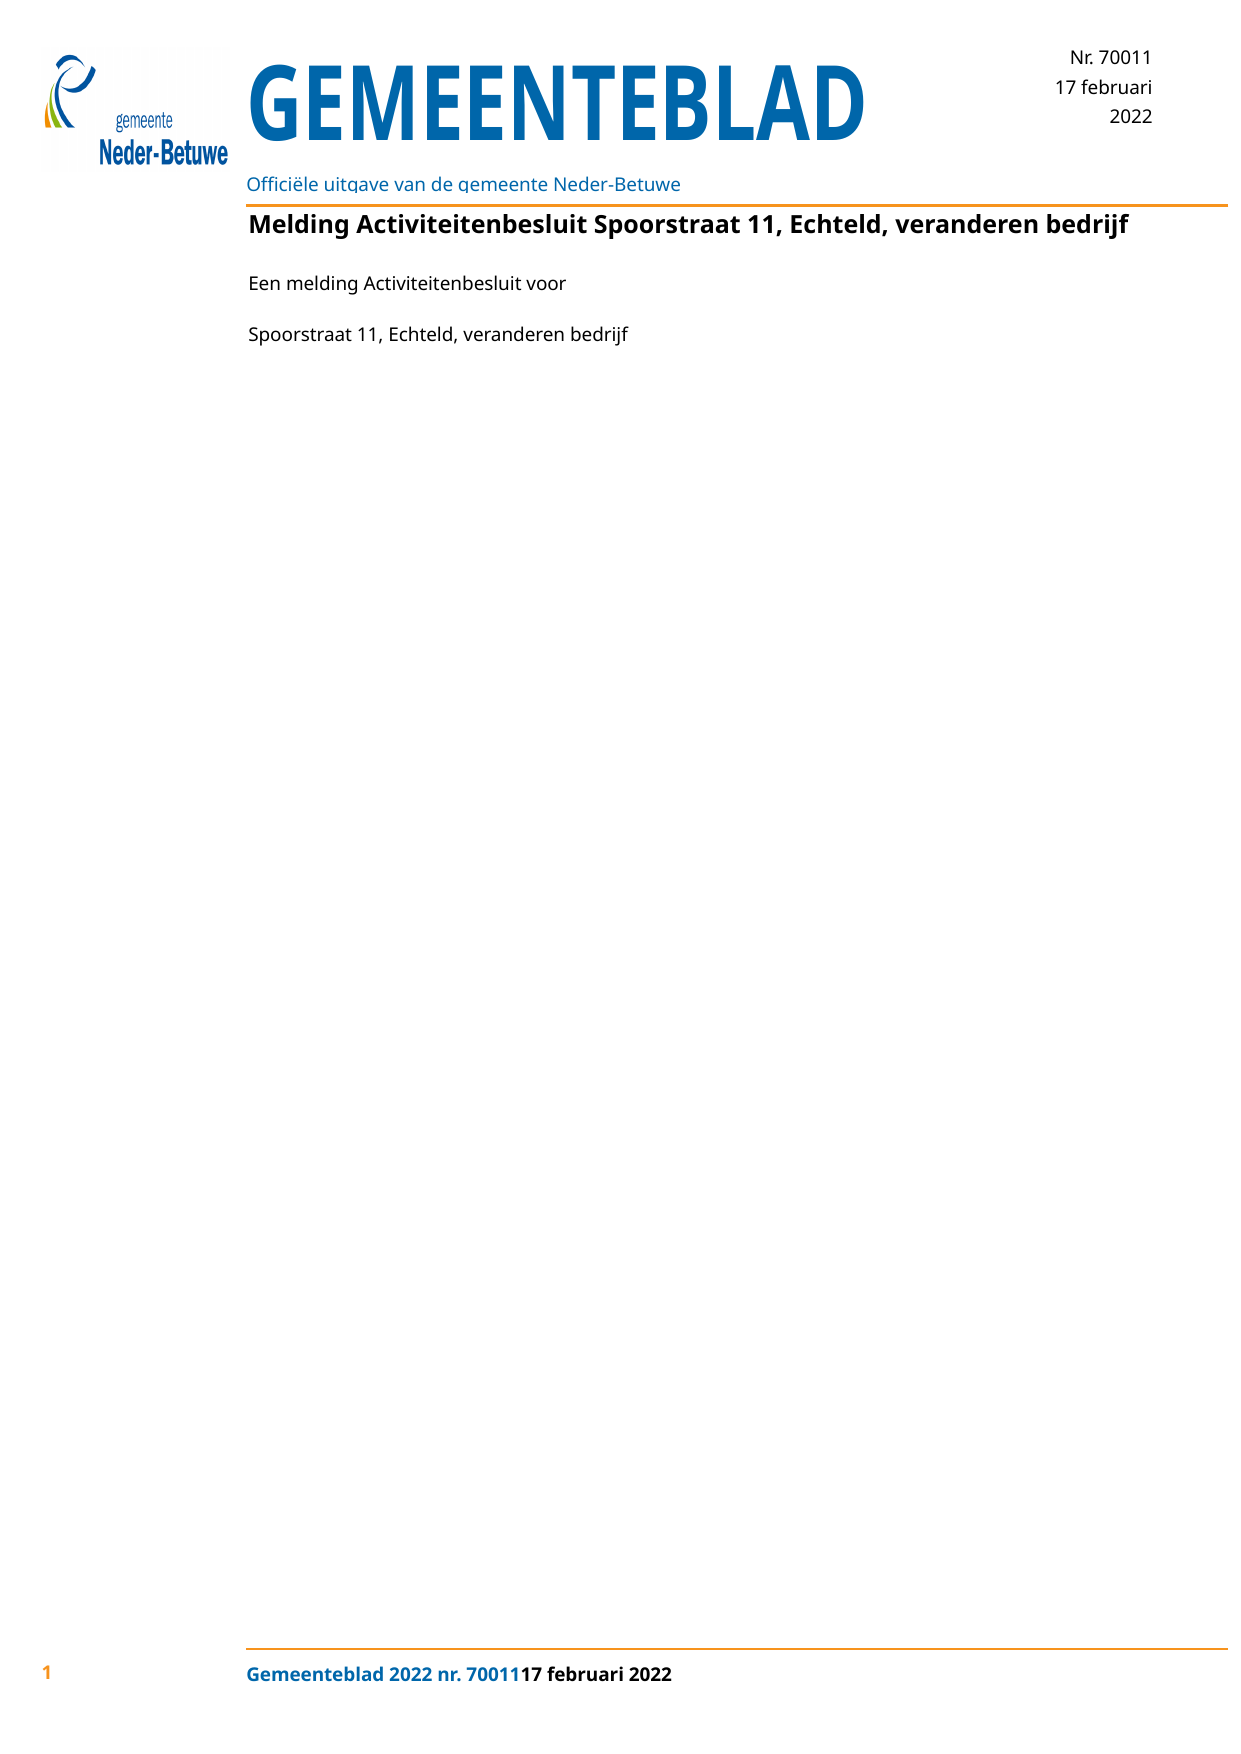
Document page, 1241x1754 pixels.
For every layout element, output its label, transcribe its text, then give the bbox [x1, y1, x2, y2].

text Een melding Activiteitenbesluit voor [248, 270, 1152, 296]
text Melding Activiteitenbesluit Spoorstraat 11, Echteld, veranderen bedrijf [248, 207, 1152, 241]
text Spoorstraat 11, Echteld, veranderen bedrijf [248, 321, 1152, 346]
picture [41, 47, 231, 172]
